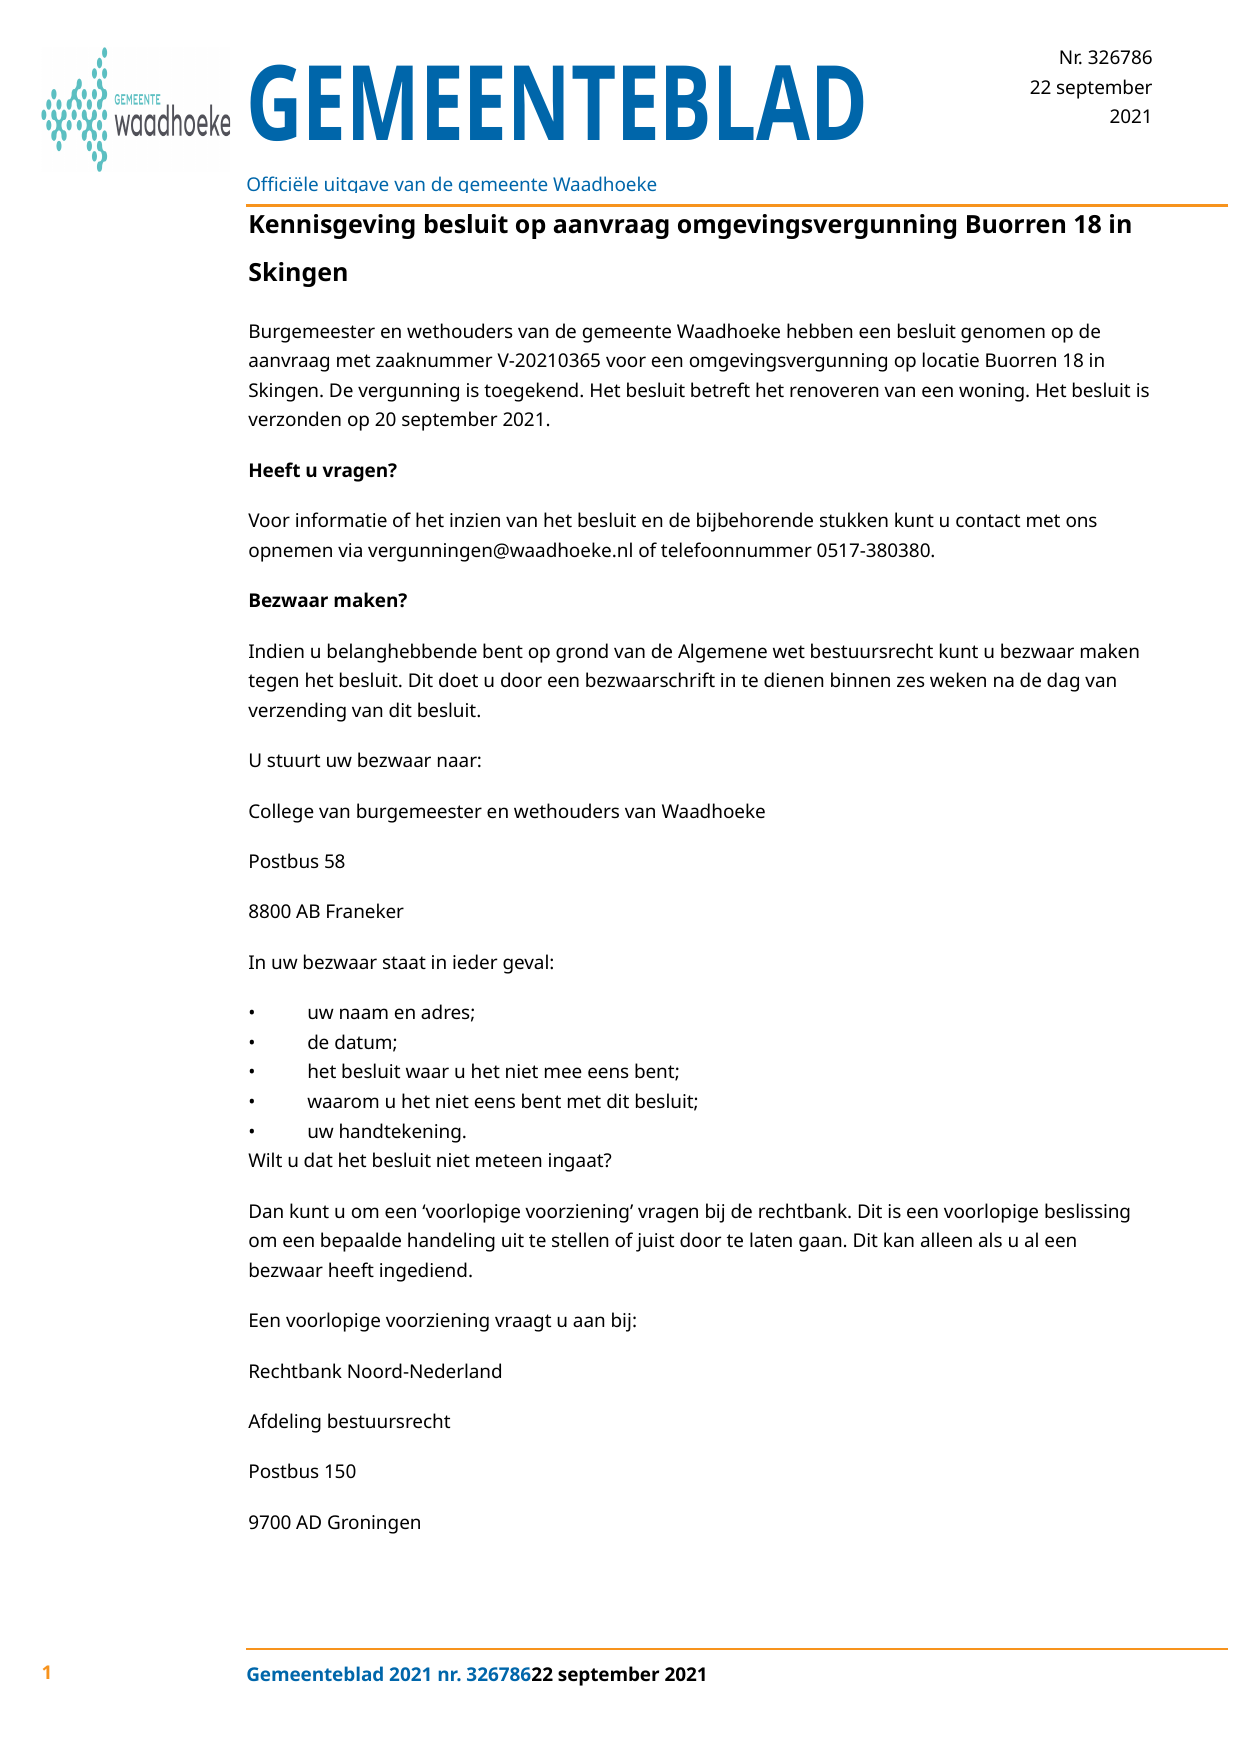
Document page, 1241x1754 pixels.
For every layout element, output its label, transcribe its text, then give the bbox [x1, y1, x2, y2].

list uw naam en adres; [248, 999, 1152, 1025]
text Voor informatie of het inzien van het besluit en de bijbehorende stukken kunt u contact met ons opnemen via vergunningen@waadhoeke.nl of telefoonnummer 0517-380380. [248, 507, 1152, 563]
text College van burgemeester en wethouders van Waadhoeke [248, 798, 1152, 824]
text Afdeling bestuursrecht [248, 1408, 1152, 1434]
picture [41, 47, 231, 172]
text Heeft u vragen? [248, 457, 1152, 483]
text Kennisgeving besluit op aanvraag omgevingsvergunning Buorren 18 in Skingen [248, 207, 1152, 288]
text 8800 AB Franeker [248, 899, 1152, 924]
text Indien u belanghebbende bent op grond van de Algemene wet bestuursrecht kunt u bezwaar maken tegen het besluit. Dit doet u door een bezwaarschrift in te dienen binnen zes weken na de dag van verzending van dit besluit. [248, 638, 1152, 723]
text Bezwaar maken? [248, 587, 1152, 613]
text Wilt u dat het besluit niet meteen ingaat? [248, 1147, 1152, 1173]
text 9700 AD Groningen [248, 1509, 1152, 1535]
text U stuurt uw bezwaar naar: [248, 747, 1152, 773]
text Burgemeester en wethouders van de gemeente Waadhoeke hebben een besluit genomen op de aanvraag met zaaknummer V-20210365 voor een omgevingsvergunning op locatie Buorren 18 in Skingen. De vergunning is toegekend. Het besluit betreft het renoveren van een woning. Het besluit is verzonden op 20 september 2021. [248, 318, 1152, 432]
text Postbus 58 [248, 848, 1152, 874]
text Rechtbank Noord-Nederland [248, 1358, 1152, 1384]
list uw handtekening. [248, 1118, 1152, 1144]
list het besluit waar u het niet mee eens bent; [248, 1059, 1152, 1084]
text Postbus 150 [248, 1459, 1152, 1484]
text Dan kunt u om een ‘voorlopige voorziening’ vragen bij de rechtbank. Dit is een voorlopige beslissing om een bepaalde handeling uit te stellen of juist door te laten gaan. Dit kan alleen als u al een bezwaar heeft ingediend. [248, 1198, 1152, 1283]
list waarom u het niet eens bent met dit besluit; [248, 1088, 1152, 1114]
list de datum; [248, 1029, 1152, 1055]
text In uw bezwaar staat in ieder geval: [248, 949, 1152, 975]
text Een voorlopige voorziening vraagt u aan bij: [248, 1307, 1152, 1333]
